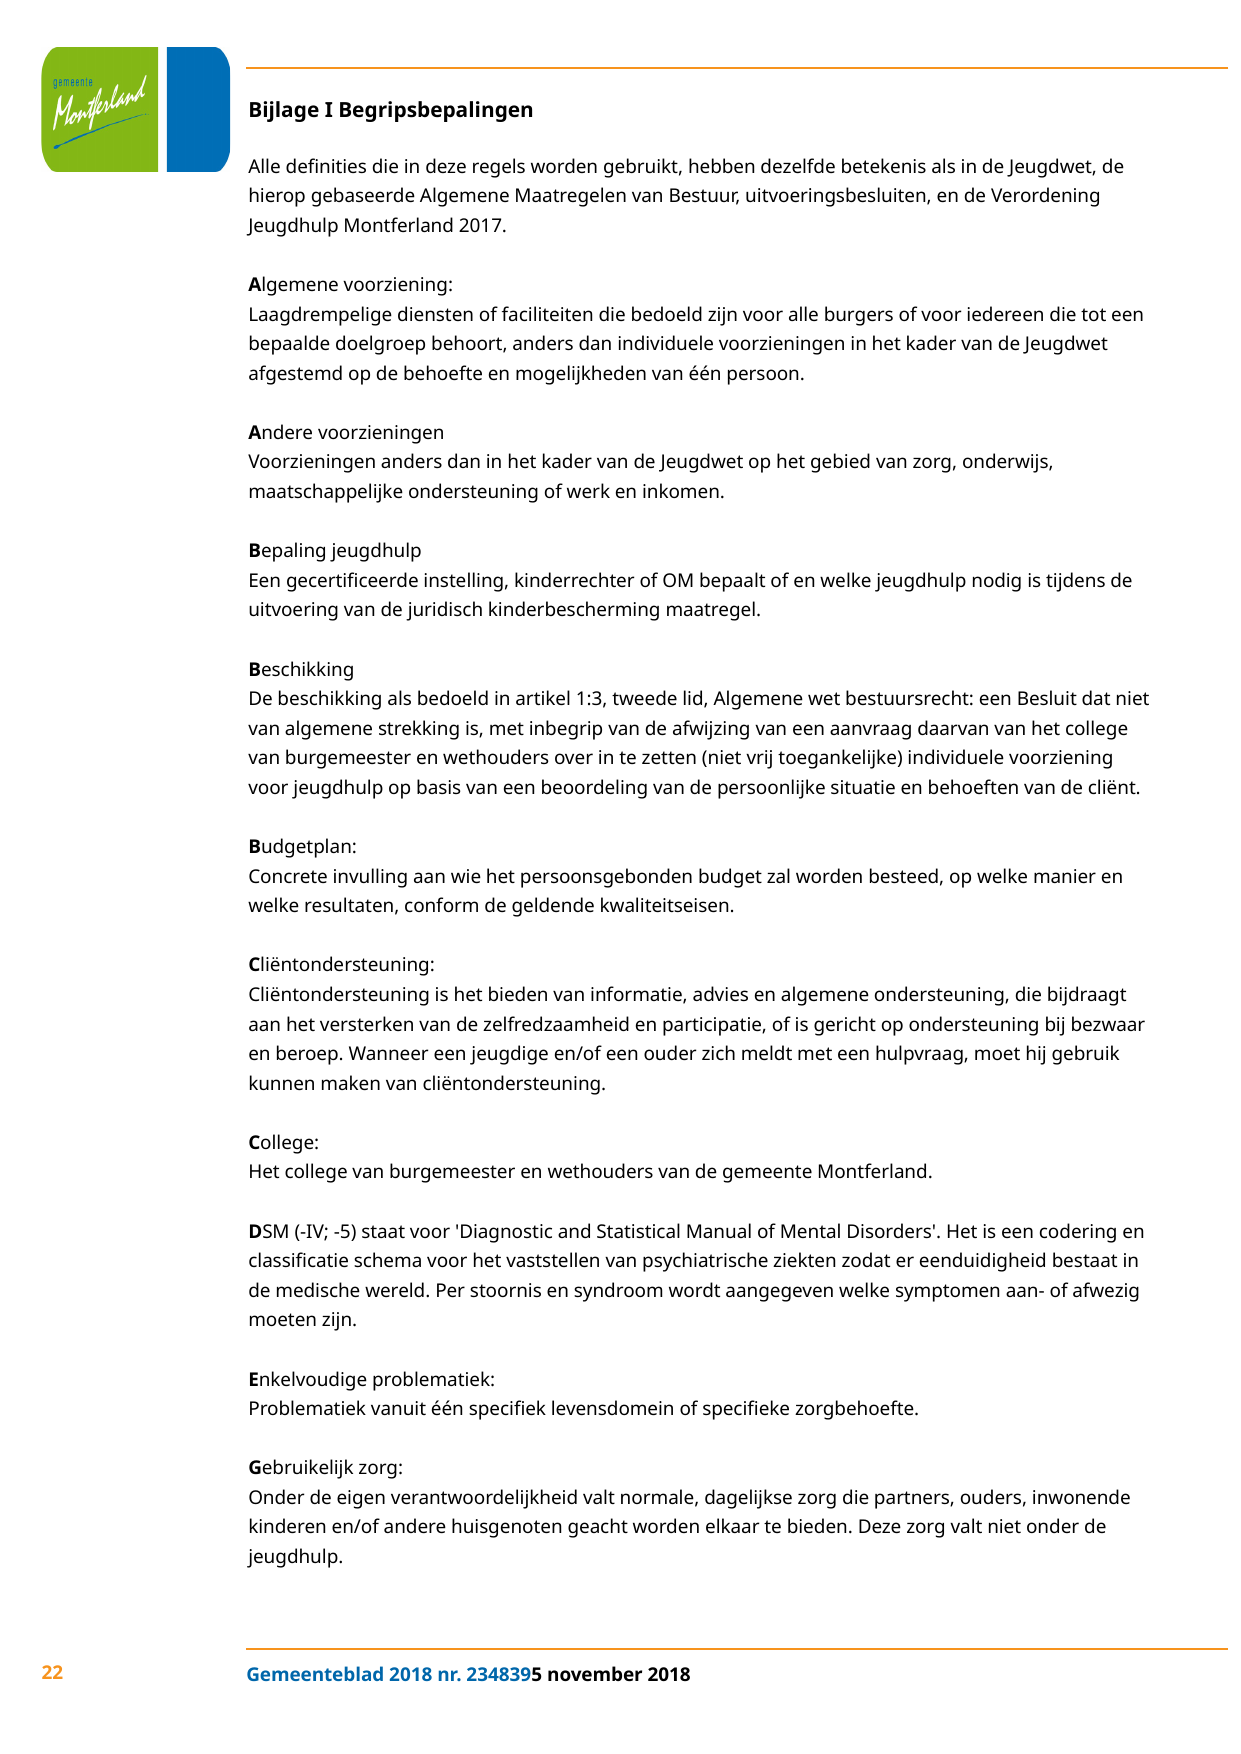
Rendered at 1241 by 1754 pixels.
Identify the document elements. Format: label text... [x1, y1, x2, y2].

text Algemene voorziening: [248, 271, 1152, 297]
text Beschikking [248, 656, 1152, 682]
text Problematiek vanuit één specifiek levensdomein of specifieke zorgbehoefte. [248, 1395, 1152, 1421]
text Het college van burgemeester en wethouders van de gemeente Montferland. [248, 1159, 1152, 1184]
picture [41, 47, 231, 172]
text Laagdrempelige diensten of faciliteiten die bedoeld zijn voor alle burgers of voor iedereen die tot een bepaalde doelgroep behoort, anders dan individuele voorzieningen in het kader van de Jeugdwet afgestemd op de behoefte en mogelijkheden van één persoon. [248, 301, 1152, 386]
text Alle definities die in deze regels worden gebruikt, hebben dezelfde betekenis als in de Jeugdwet, de hierop gebaseerde Algemene Maatregelen van Bestuur, uitvoeringsbesluiten, en de Verordening Jeugdhulp Montferland 2017. [248, 153, 1152, 238]
text Voorzieningen anders dan in het kader van de Jeugdwet op het gebied van zorg, onderwijs, [248, 449, 1152, 474]
text Een gecertificeerde instelling, kinderrechter of OM bepaalt of en welke jeugdhulp nodig is tijdens de uitvoering van de juridisch kinderbescherming maatregel. [248, 567, 1152, 622]
text Concrete invulling aan wie het persoonsgebonden budget zal worden besteed, op welke manier en welke resultaten, conform de geldende kwaliteitseisen. [248, 863, 1152, 918]
text DSM (-IV; -5) staat voor 'Diagnostic and Statistical Manual of Mental Disorders'. Het is een codering en classificatie schema voor het vaststellen van psychiatrische ziekten zodat er eenduidigheid bestaat in de medische wereld. Per stoornis en syndroom wordt aangegeven welke symptomen aan- of afwezig moeten zijn. [248, 1218, 1152, 1332]
text Gebruikelijk zorg: [248, 1454, 1152, 1480]
text Cliëntondersteuning: [248, 952, 1152, 977]
text Enkelvoudige problematiek: [248, 1366, 1152, 1392]
text Onder de eigen verantwoordelijkheid valt normale, dagelijkse zorg die partners, ouders, inwonende kinderen en/of andere huisgenoten geacht worden elkaar te bieden. Deze zorg valt niet onder de jeugdhulp. [248, 1484, 1152, 1569]
text De beschikking als bedoeld in artikel 1:3, tweede lid, Algemene wet bestuursrecht: een Besluit dat niet van algemene strekking is, met inbegrip van de afwijzing van een aanvraag daarvan van het college van burgemeester en wethouders over in te zetten (niet vrij toegankelijke) individuele voorziening voor jeugdhulp op basis van een beoordeling van de persoonlijke situatie en behoeften van de cliënt. [248, 685, 1152, 800]
text maatschappelijke ondersteuning of werk en inkomen. [248, 478, 1152, 504]
text Andere voorzieningen [248, 419, 1152, 445]
text Cliëntondersteuning is het bieden van informatie, advies en algemene ondersteuning, die bijdraagt aan het versterken van de zelfredzaamheid en participatie, of is gericht op ondersteuning bij bezwaar en beroep. Wanneer een jeugdige en/of een ouder zich meldt met een hulpvraag, moet hij gebruik kunnen maken van cliëntondersteuning. [248, 981, 1152, 1096]
text College: [248, 1129, 1152, 1155]
text Bepaling jeugdhulp [248, 537, 1152, 563]
text Bijlage I Begripsbepalingen [248, 95, 1152, 123]
text Budgetplan: [248, 833, 1152, 859]
